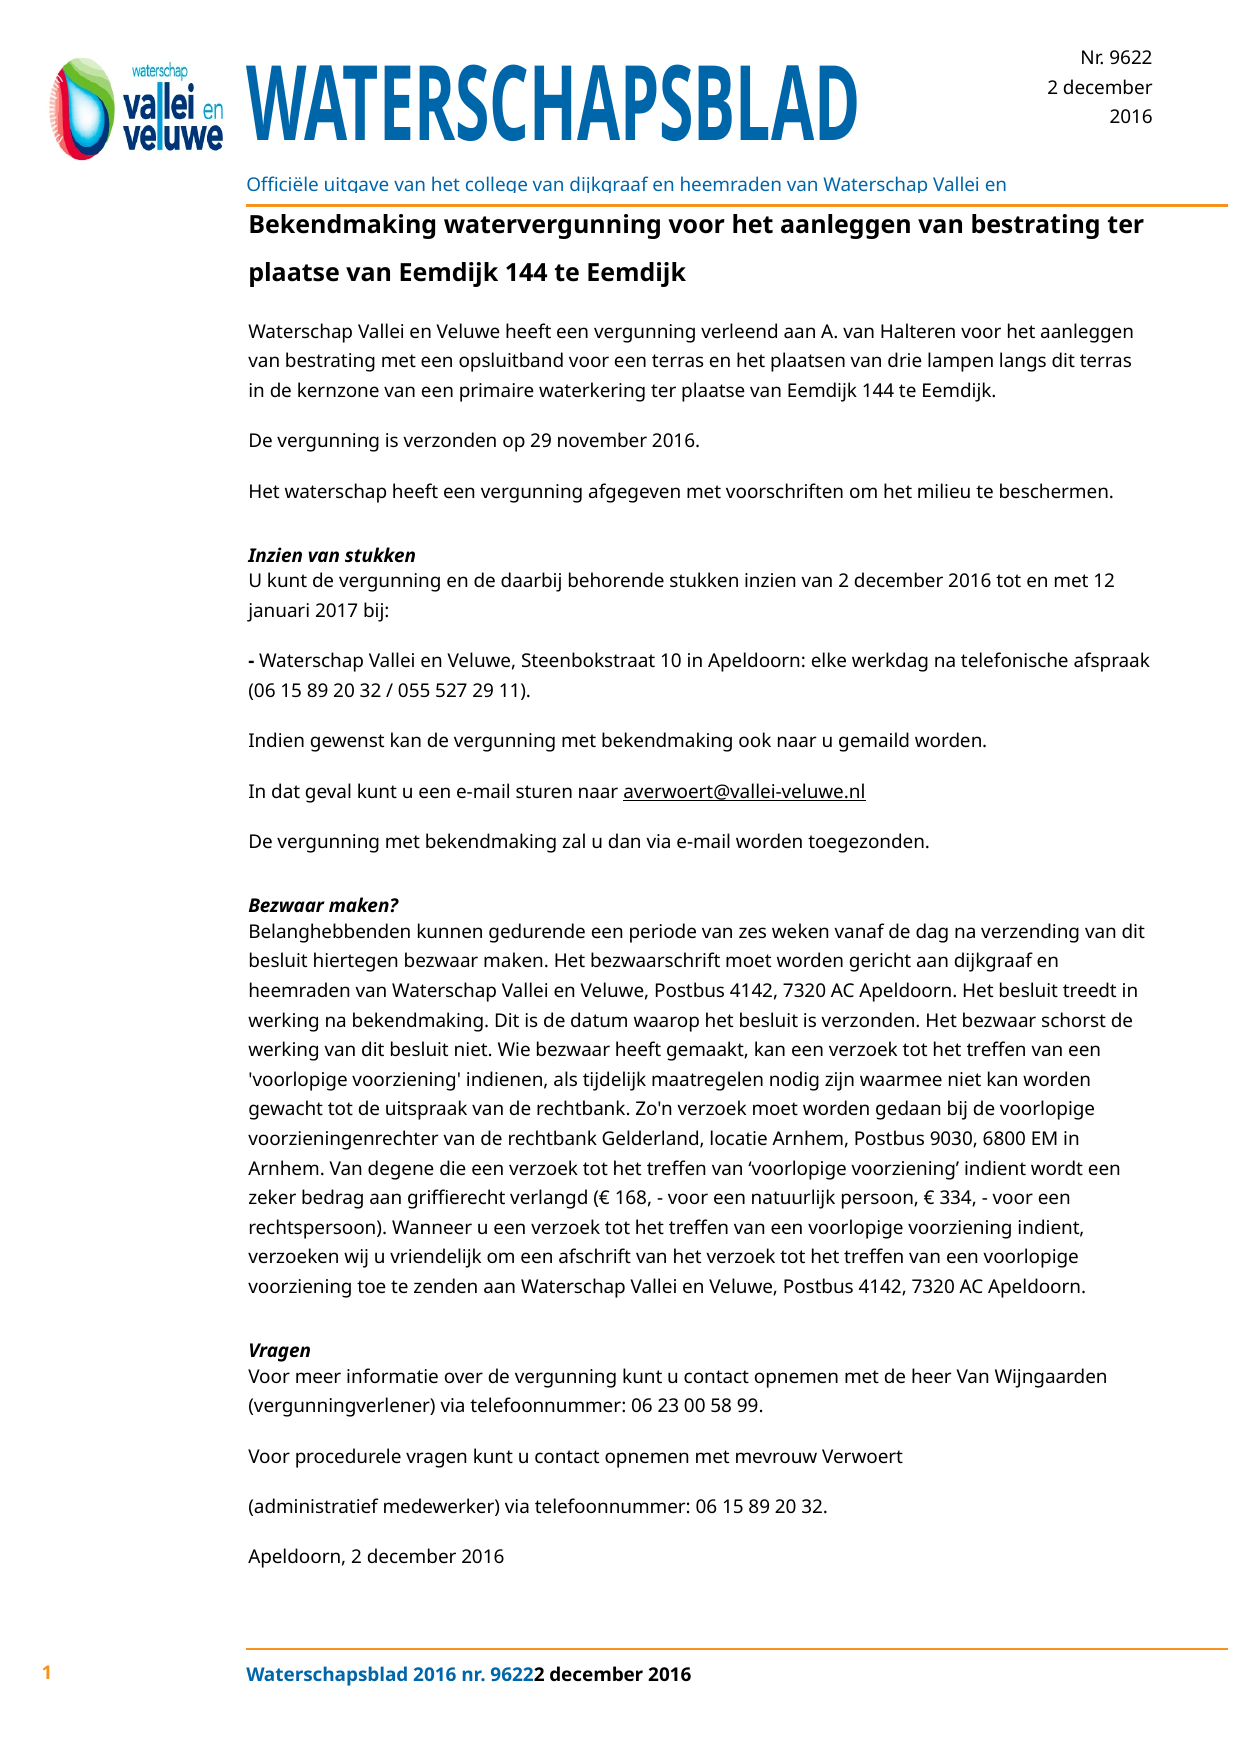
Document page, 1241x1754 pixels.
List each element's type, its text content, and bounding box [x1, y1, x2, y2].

text (administratief medewerker) via telefoonnummer: 06 15 89 20 32. [248, 1493, 1152, 1519]
picture [41, 47, 231, 172]
text Vragen [248, 1337, 1152, 1363]
text U kunt de vergunning en de daarbij behorende stukken inzien van 2 december 2016 tot en met 12 januari 2017 bij: [248, 568, 1152, 623]
text Voor procedurele vragen kunt u contact opnemen met mevrouw Verwoert [248, 1443, 1152, 1468]
text In dat geval kunt u een e-mail sturen naar averwoert@vallei-veluwe.nl [248, 778, 1152, 804]
text Het waterschap heeft een vergunning afgegeven met voorschriften om het milieu te beschermen. [248, 478, 1152, 504]
text De vergunning met bekendmaking zal u dan via e-mail worden toegezonden. [248, 828, 1152, 854]
text Voor meer informatie over de vergunning kunt u contact opnemen met de heer Van Wijngaarden (vergunningverlener) via telefoonnummer: 06 23 00 58 99. [248, 1363, 1152, 1418]
text Belanghebbenden kunnen gedurende een periode van zes weken vanaf de dag na verzending van dit besluit hiertegen bezwaar maken. Het bezwaarschrift moet worden gericht aan dijkgraaf en heemraden van Waterschap Vallei en Veluwe, Postbus 4142, 7320 AC Apeldoorn. Het besluit treedt in werking na bekendmaking. Dit is de datum waarop het besluit is verzonden. Het bezwaar schorst de werking van dit besluit niet. Wie bezwaar heeft gemaakt, kan een verzoek tot het treffen van een 'voorlopige voorziening' indienen, als tijdelijk maatregelen nodig zijn waarmee niet kan worden gewacht tot de uitspraak van de rechtbank. Zo'n verzoek moet worden gedaan bij de voorlopige voorzieningenrechter van de rechtbank Gelderland, locatie Arnhem, Postbus 9030, 6800 EM in Arnhem. Van degene die een verzoek tot het treffen van ‘voorlopige voorziening’ indient wordt een zeker bedrag aan griffierecht verlangd (€ 168, - voor een natuurlijk persoon, € 334, - voor een rechtspersoon). Wanneer u een verzoek tot het treffen van een voorlopige voorziening indient, verzoeken wij u vriendelijk om een afschrift van het verzoek tot het treffen van een voorlopige voorziening toe te zenden aan Waterschap Vallei en Veluwe, Postbus 4142, 7320 AC Apeldoorn. [248, 918, 1152, 1299]
text Bekendmaking watervergunning voor het aanleggen van bestrating ter plaatse van Eemdijk 144 te Eemdijk [248, 207, 1152, 288]
text Bezwaar maken? [248, 892, 1152, 918]
text Indien gewenst kan de vergunning met bekendmaking ook naar u gemaild worden. [248, 728, 1152, 753]
text Apeldoorn, 2 december 2016 [248, 1544, 1152, 1569]
text Waterschap Vallei en Veluwe heeft een vergunning verleend aan A. van Halteren voor het aanleggen van bestrating met een opsluitband voor een terras en het plaatsen van drie lampen langs dit terras in de kernzone van een primaire waterkering ter plaatse van Eemdijk 144 te Eemdijk. [248, 318, 1152, 403]
text Inzien van stukken [248, 542, 1152, 568]
text De vergunning is verzonden op 29 november 2016. [248, 427, 1152, 453]
text - Waterschap Vallei en Veluwe, Steenbokstraat 10 in Apeldoorn: elke werkdag na telefonische afspraak (06 15 89 20 32 / 055 527 29 11). [248, 648, 1152, 703]
